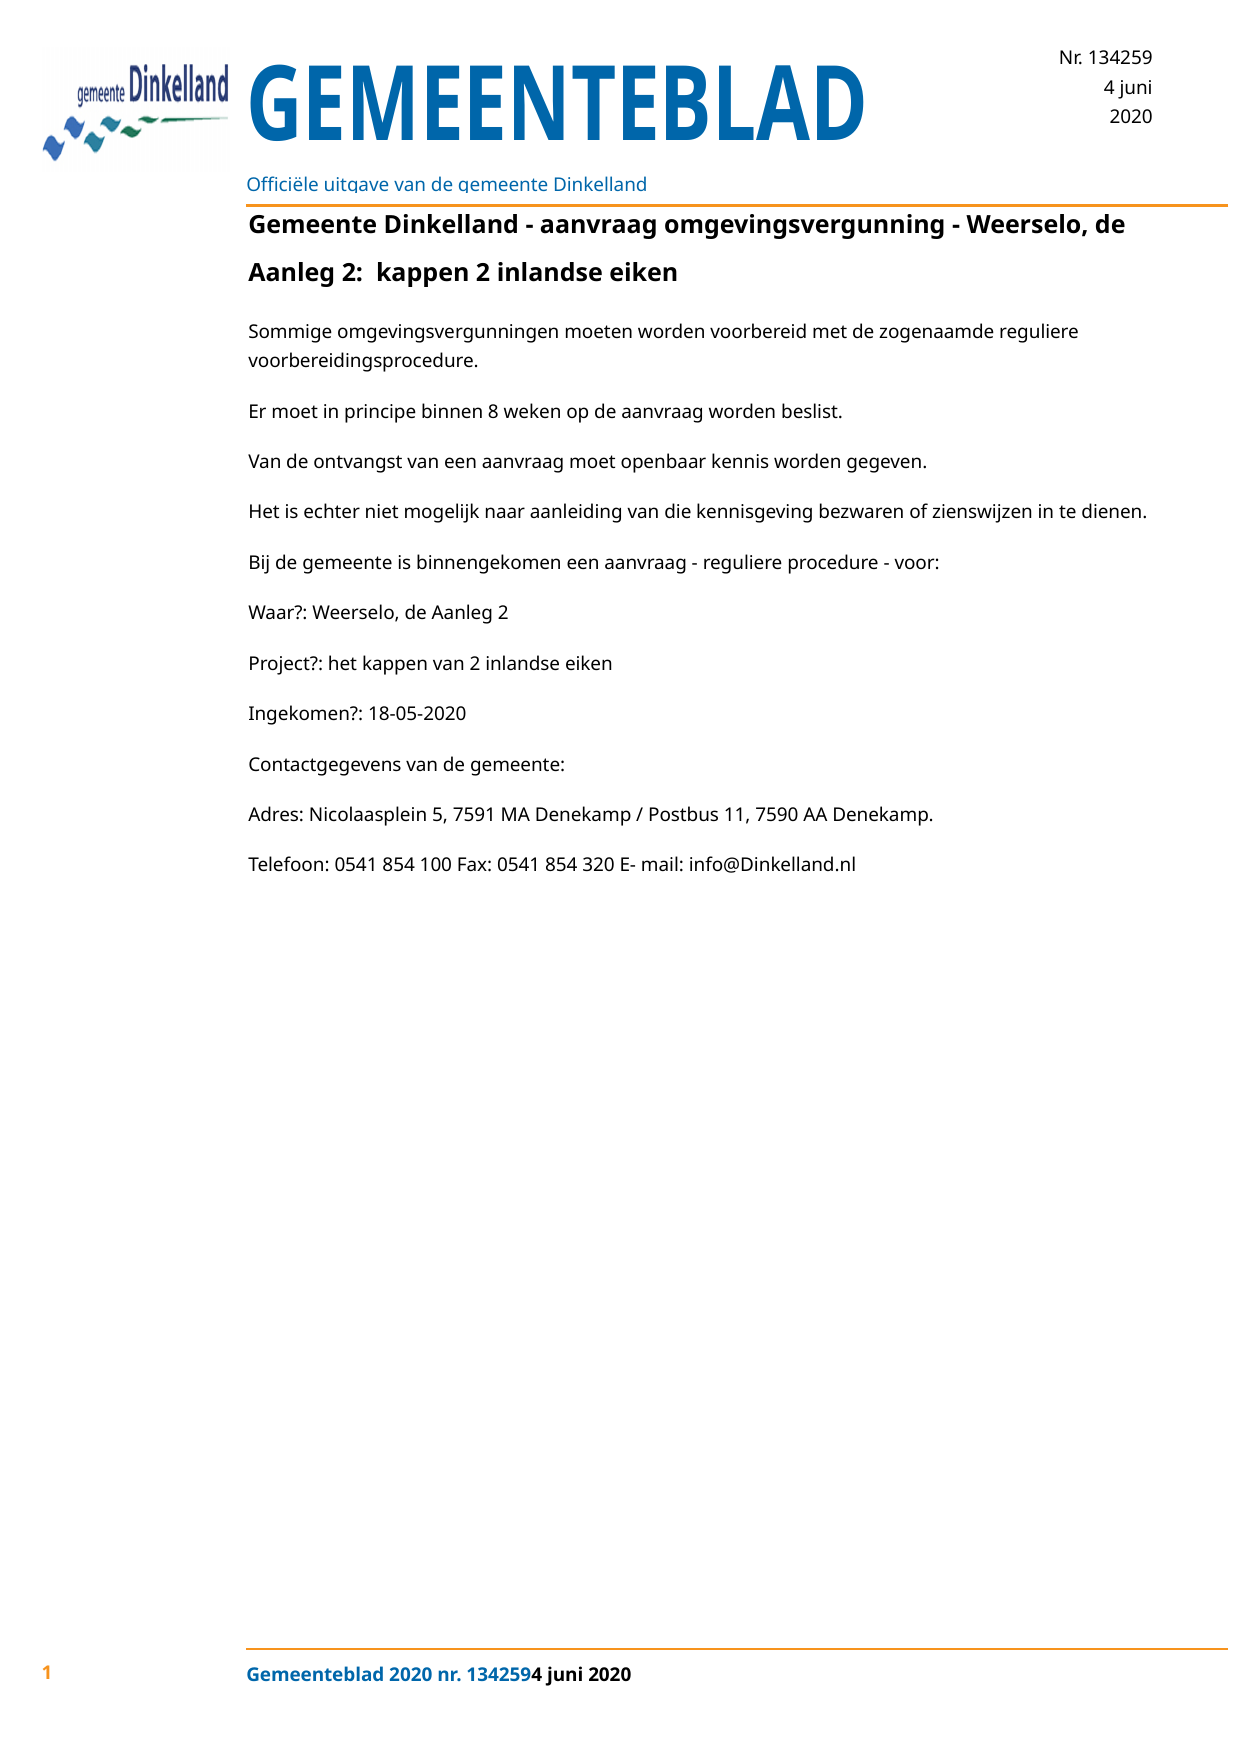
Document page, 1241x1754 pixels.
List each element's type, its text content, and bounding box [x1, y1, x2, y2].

text Er moet in principe binnen 8 weken op de aanvraag worden beslist. [248, 398, 1152, 424]
text Het is echter niet mogelijk naar aanleiding van die kennisgeving bezwaren of zienswijzen in te dienen. [248, 499, 1152, 524]
text Sommige omgevingsvergunningen moeten worden voorbereid met de zogenaamde reguliere voorbereidingsprocedure. [248, 318, 1152, 373]
text Adres: Nicolaasplein 5, 7591 MA Denekamp / Postbus 11, 7590 AA Denekamp. [248, 801, 1152, 827]
text Ingekomen?: 18-05-2020 [248, 700, 1152, 726]
text Project?: het kappen van 2 inlandse eiken [248, 650, 1152, 676]
text Contactgegevens van de gemeente: [248, 751, 1152, 777]
text Bij de gemeente is binnengekomen een aanvraag - reguliere procedure - voor: [248, 549, 1152, 575]
picture [41, 47, 231, 172]
text Van de ontvangst van een aanvraag moet openbaar kennis worden gegeven. [248, 448, 1152, 474]
text Telefoon: 0541 854 100 Fax: 0541 854 320 E- mail: info@Dinkelland.nl [248, 852, 1152, 877]
text Gemeente Dinkelland - aanvraag omgevingsvergunning - Weerselo, de Aanleg 2: kappen 2 inlandse eiken [248, 207, 1152, 288]
text Waar?: Weerselo, de Aanleg 2 [248, 599, 1152, 625]
